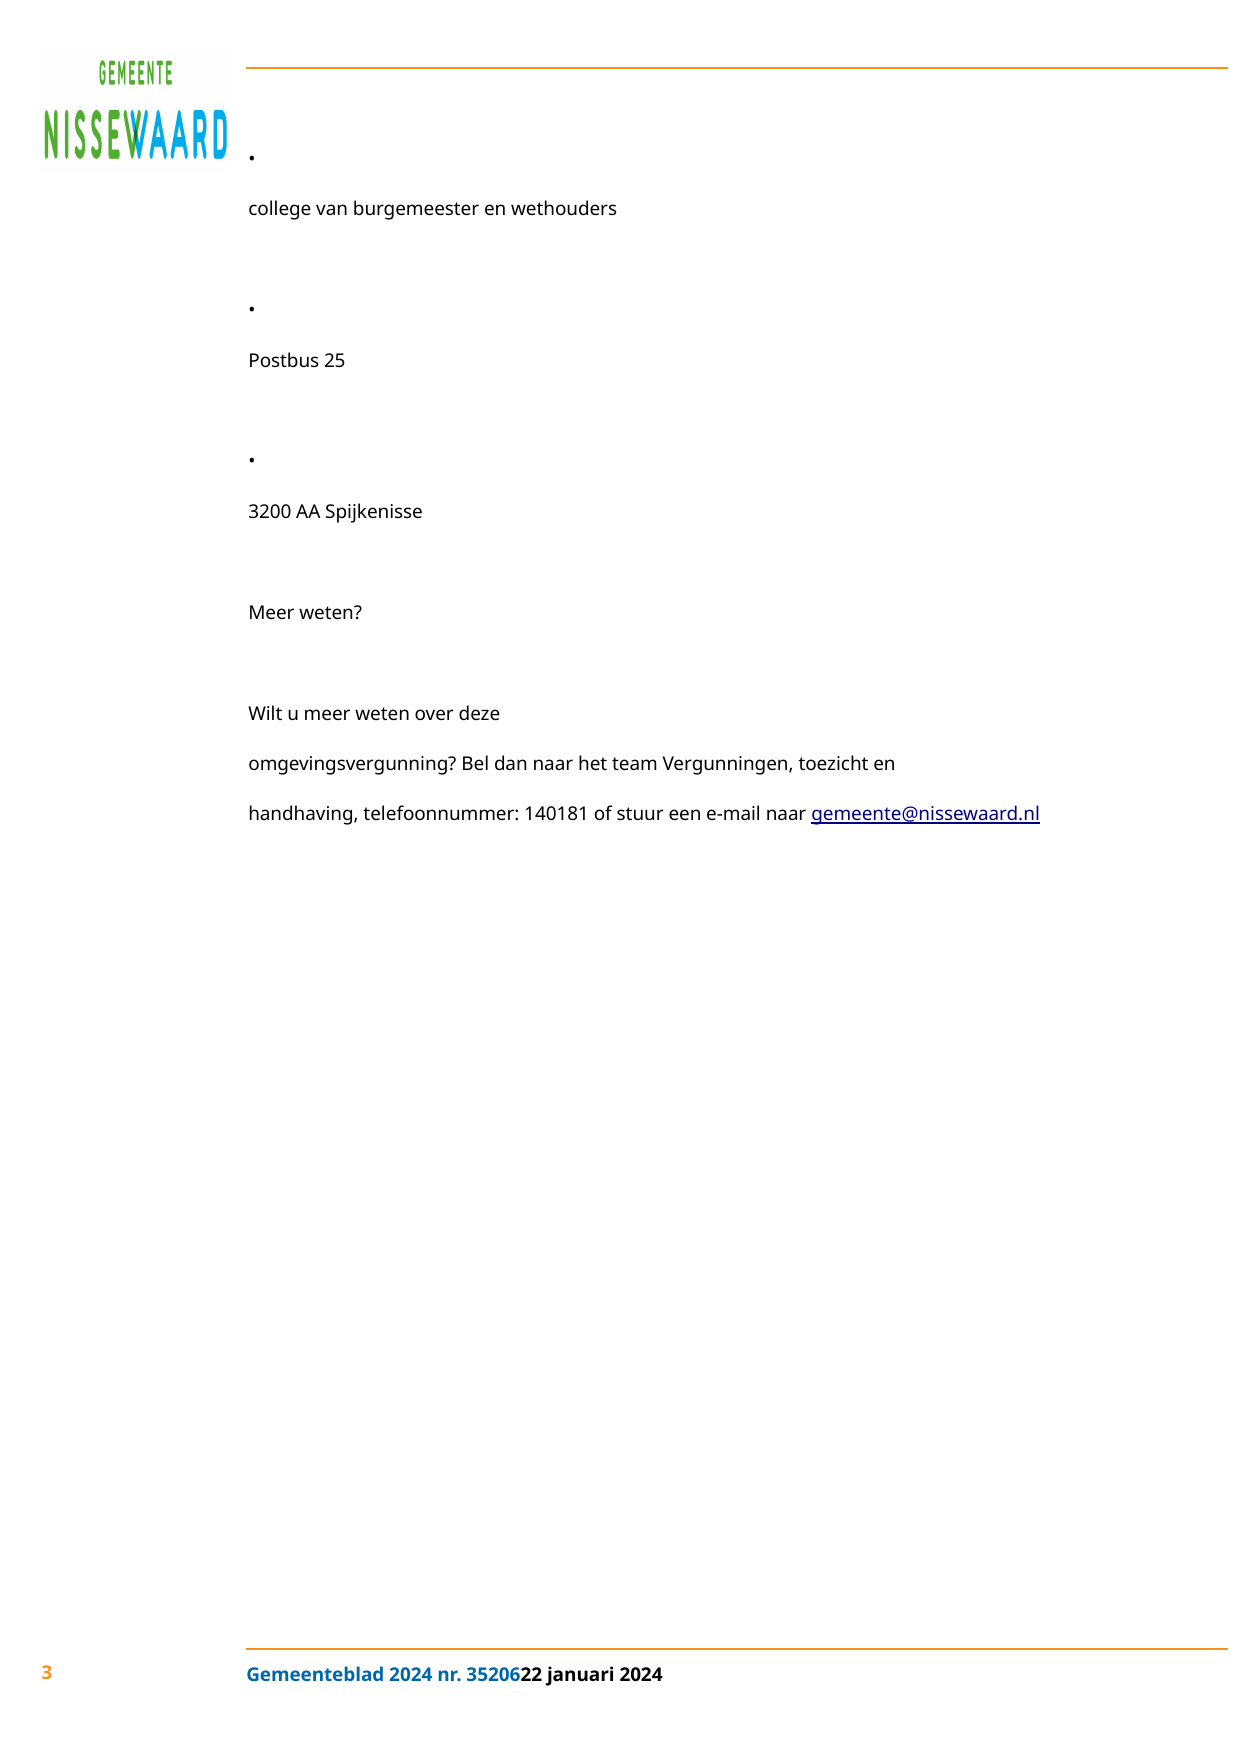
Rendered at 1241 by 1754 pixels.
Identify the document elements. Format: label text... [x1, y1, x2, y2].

text omgevingsvergunning? Bel dan naar het team Vergunningen, toezicht en [248, 750, 1152, 776]
text Wilt u meer weten over deze [248, 700, 1152, 726]
text • [248, 448, 1152, 473]
text 3200 AA Spijkenisse [248, 498, 1152, 524]
text • [248, 296, 1152, 322]
text • [248, 145, 1152, 171]
text handhaving, telefoonnummer: 140181 of stuur een e-mail naar gemeente@nissewaard.nl [248, 801, 1152, 826]
picture [41, 47, 231, 172]
text Meer weten? [248, 599, 1152, 625]
text Postbus 25 [248, 347, 1152, 373]
text college van burgemeester en wethouders [248, 196, 1152, 221]
